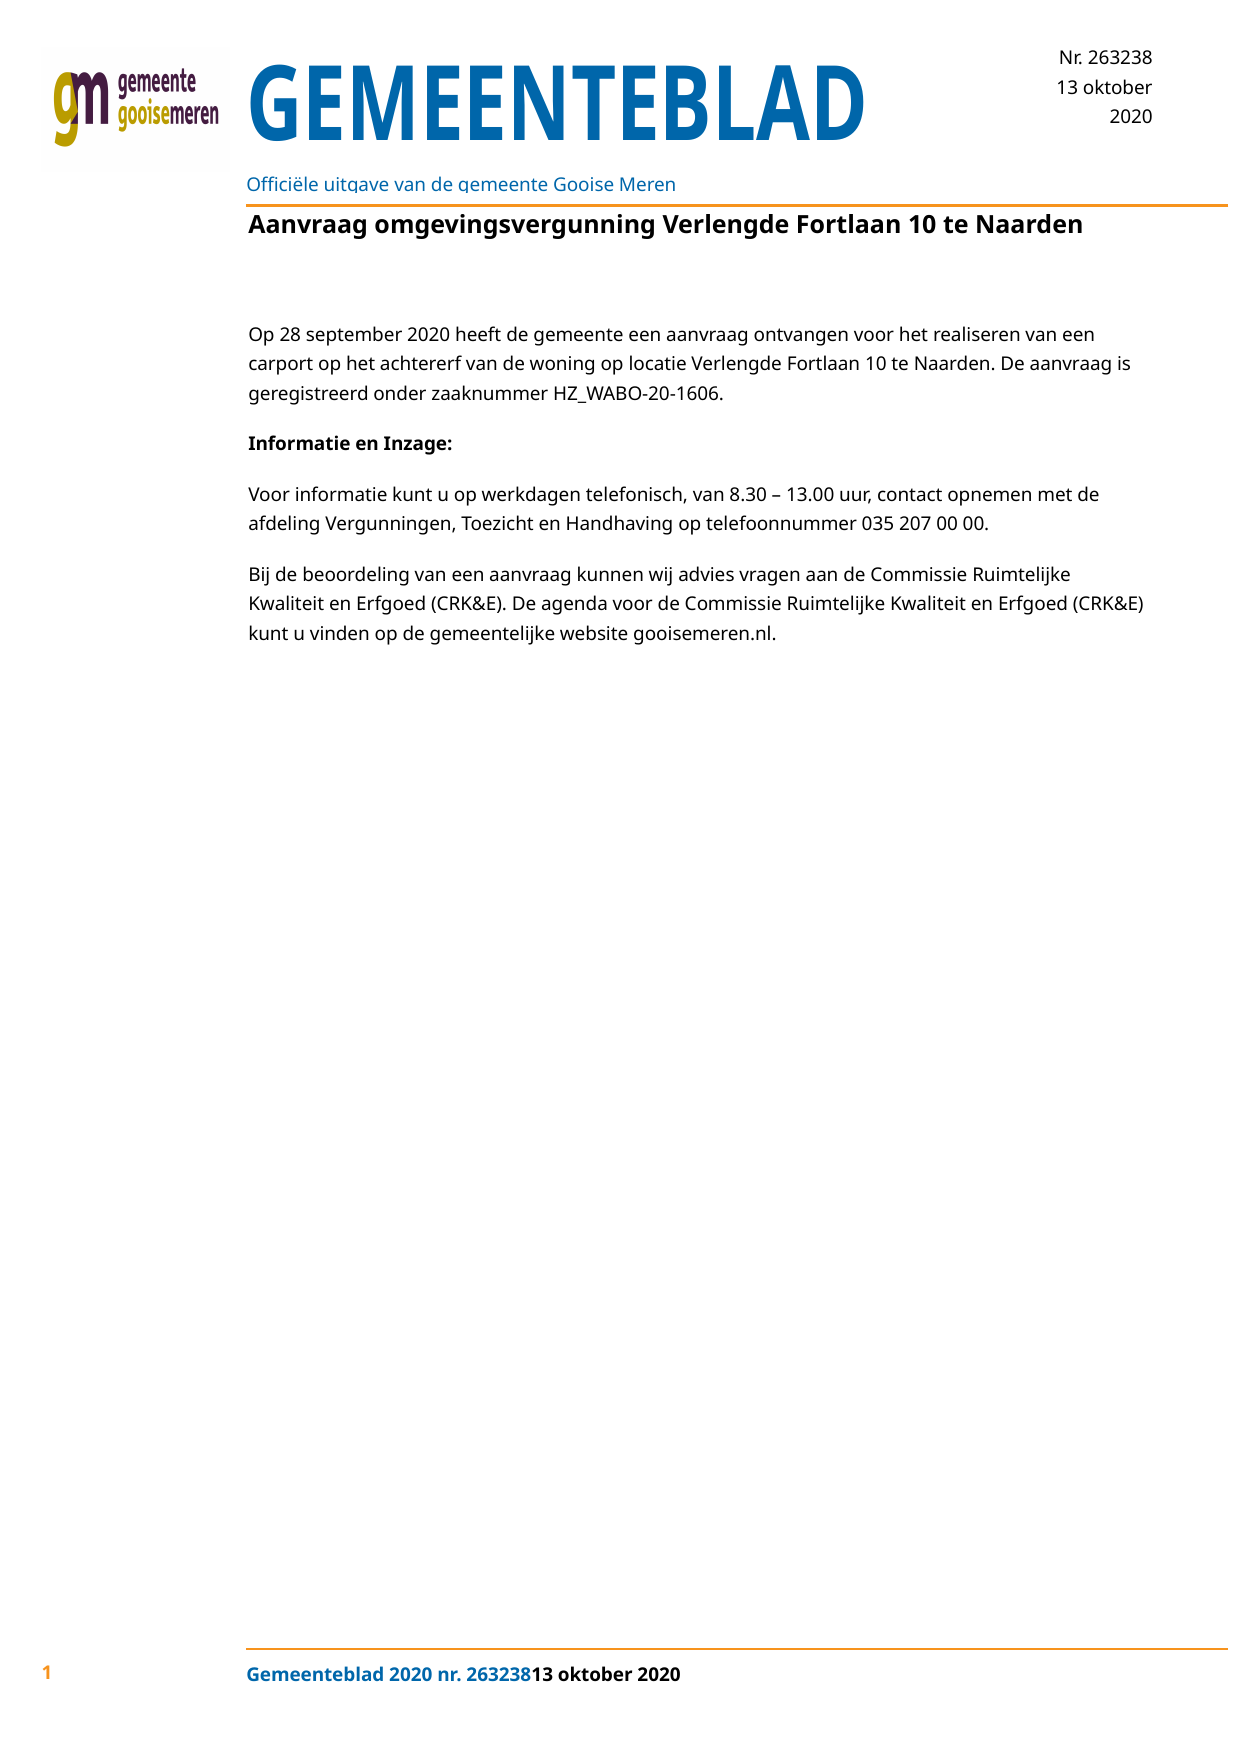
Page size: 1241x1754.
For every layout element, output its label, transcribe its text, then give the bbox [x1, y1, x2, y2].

text Aanvraag omgevingsvergunning Verlengde Fortlaan 10 te Naarden [248, 207, 1152, 241]
text Bij de beoordeling van een aanvraag kunnen wij advies vragen aan de Commissie Ruimtelijke Kwaliteit en Erfgoed (CRK&E). De agenda voor de Commissie Ruimtelijke Kwaliteit en Erfgoed (CRK&E) kunt u vinden op de gemeentelijke website gooisemeren.nl. [248, 561, 1152, 646]
text Op 28 september 2020 heeft de gemeente een aanvraag ontvangen voor het realiseren van een carport op het achtererf van de woning op locatie Verlengde Fortlaan 10 te Naarden. De aanvraag is geregistreerd onder zaaknummer HZ_WABO-20-1606. [248, 321, 1152, 406]
text Voor informatie kunt u op werkdagen telefonisch, van 8.30 – 13.00 uur, contact opnemen met de afdeling Vergunningen, Toezicht en Handhaving op telefoonnummer 035 207 00 00. [248, 481, 1152, 536]
text Informatie en Inzage: [248, 430, 1152, 456]
picture [41, 47, 231, 172]
